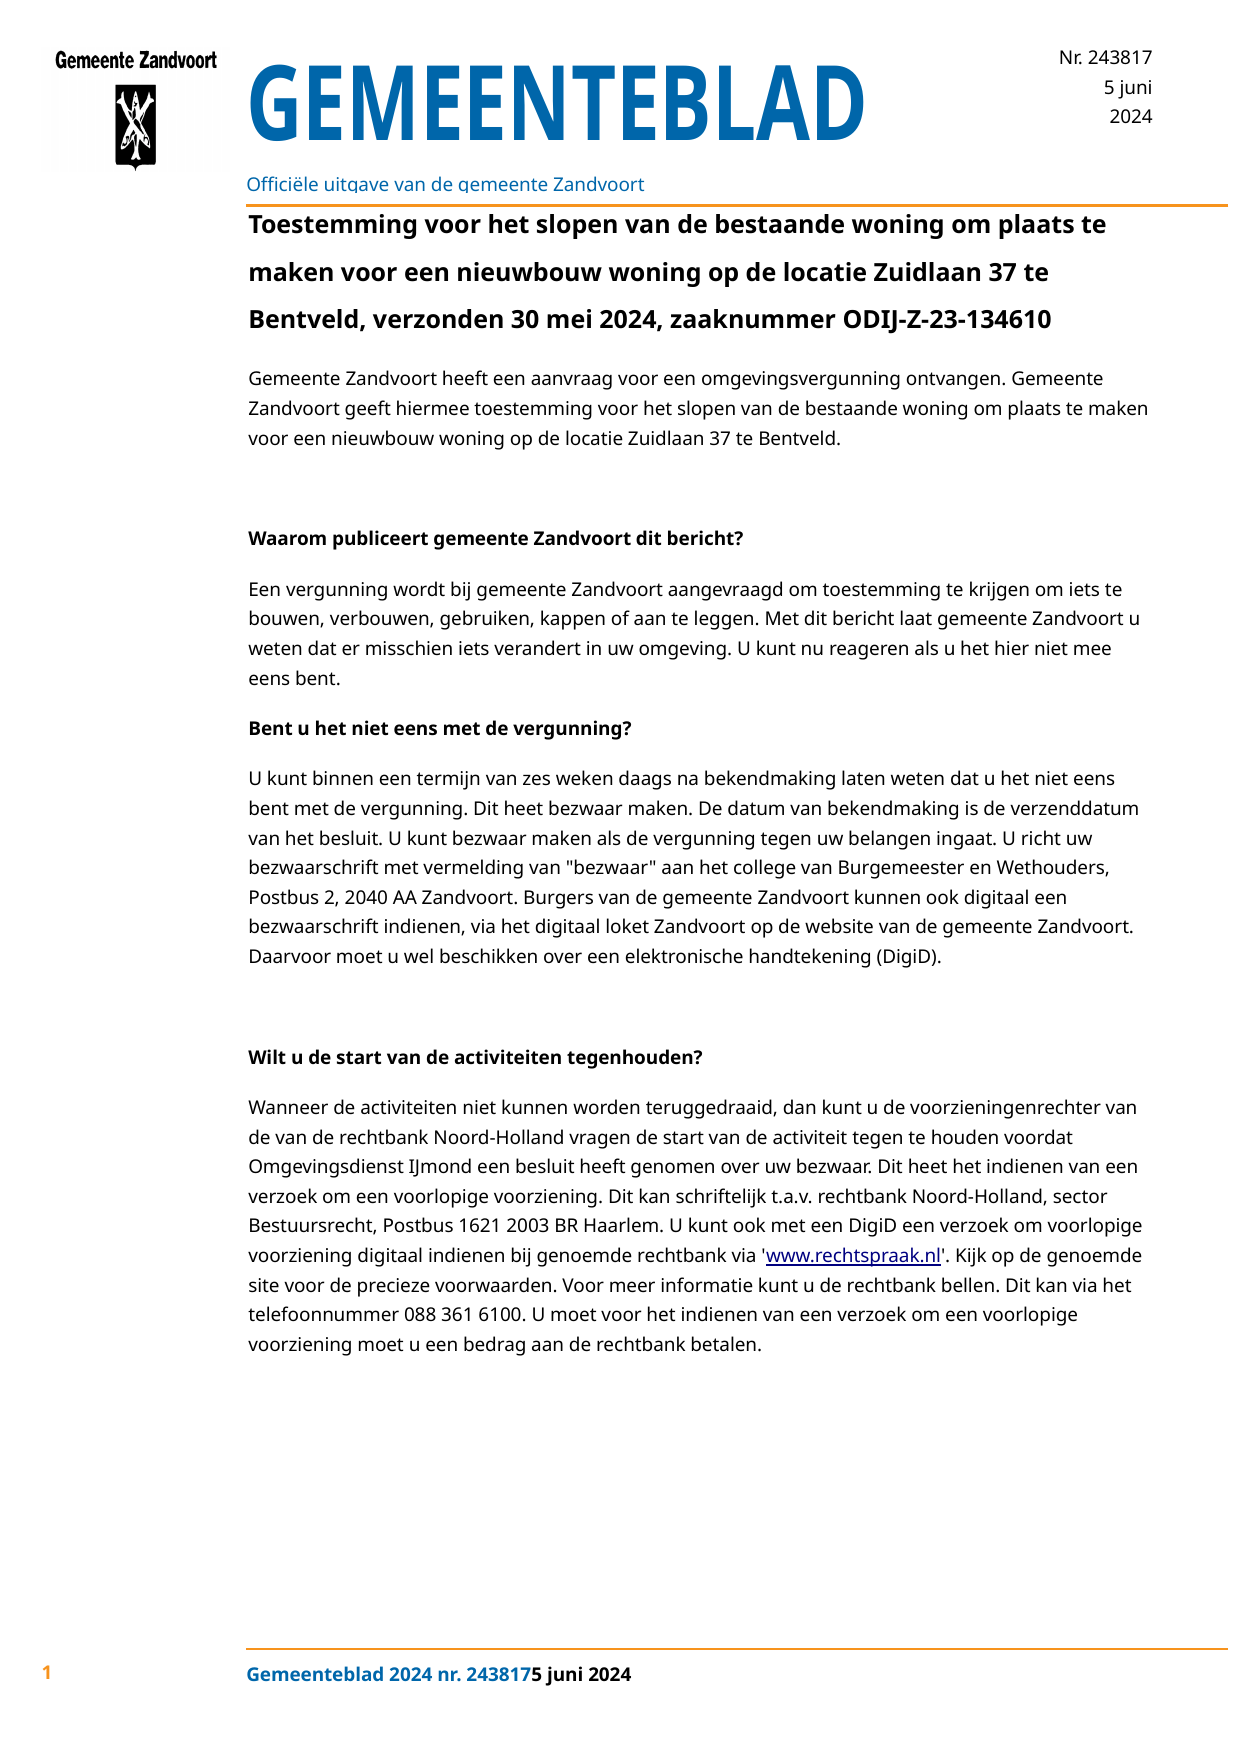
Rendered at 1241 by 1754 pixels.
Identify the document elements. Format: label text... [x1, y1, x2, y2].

text Waarom publiceert gemeente Zandvoort dit bericht? [248, 526, 1152, 551]
text Wilt u de start van de activiteiten tegenhouden? [248, 1044, 1152, 1069]
text Gemeente Zandvoort heeft een aanvraag voor een omgevingsvergunning ontvangen. Gemeente Zandvoort geeft hiermee toestemming voor het slopen van de bestaande woning om plaats te maken voor een nieuwbouw woning op de locatie Zuidlaan 37 te Bentveld. [248, 366, 1152, 450]
text U kunt binnen een termijn van zes weken daags na bekendmaking laten weten dat u het niet eens bent met de vergunning. Dit heet bezwaar maken. De datum van bekendmaking is de verzenddatum van het besluit. U kunt bezwaar maken als de vergunning tegen uw belangen ingaat. U richt uw bezwaarschrift met vermelding van "bezwaar" aan het college van Burgemeester en Wethouders, Postbus 2, 2040 AA Zandvoort. Burgers van de gemeente Zandvoort kunnen ook digitaal een bezwaarschrift indienen, via het digitaal loket Zandvoort op de website van de gemeente Zandvoort. Daarvoor moet u wel beschikken over een elektronische handtekening (DigiD). [248, 766, 1152, 969]
text Toestemming voor het slopen van de bestaande woning om plaats te maken voor een nieuwbouw woning op de locatie Zuidlaan 37 te Bentveld, verzonden 30 mei 2024, zaaknummer ODIJ-Z-23-134610 [248, 207, 1152, 336]
picture [41, 47, 231, 172]
text Een vergunning wordt bij gemeente Zandvoort aangevraagd om toestemming te krijgen om iets te bouwen, verbouwen, gebruiken, kappen of aan te leggen. Met dit bericht laat gemeente Zandvoort u weten dat er misschien iets verandert in uw omgeving. U kunt nu reageren als u het hier niet mee eens bent. [248, 576, 1152, 690]
text Bent u het niet eens met de vergunning? [248, 715, 1152, 741]
text Wanneer de activiteiten niet kunnen worden teruggedraaid, dan kunt u de voorzieningenrechter van de van de rechtbank Noord-Holland vragen de start van de activiteit tegen te houden voordat Omgevingsdienst IJmond een besluit heeft genomen over uw bezwaar. Dit heet het indienen van een verzoek om een voorlopige voorziening. Dit kan schriftelijk t.a.v. rechtbank Noord-Holland, sector Bestuursrecht, Postbus 1621 2003 BR Haarlem. U kunt ook met een DigiD een verzoek om voorlopige voorziening digitaal indienen bij genoemde rechtbank via 'www.rechtspraak.nl'. Kijk op de genoemde site voor de precieze voorwaarden. Voor meer informatie kunt u de rechtbank bellen. Dit kan via het telefoonnummer 088 361 6100. U moet voor het indienen van een verzoek om een voorlopige voorziening moet u een bedrag aan de rechtbank betalen. [248, 1094, 1152, 1357]
